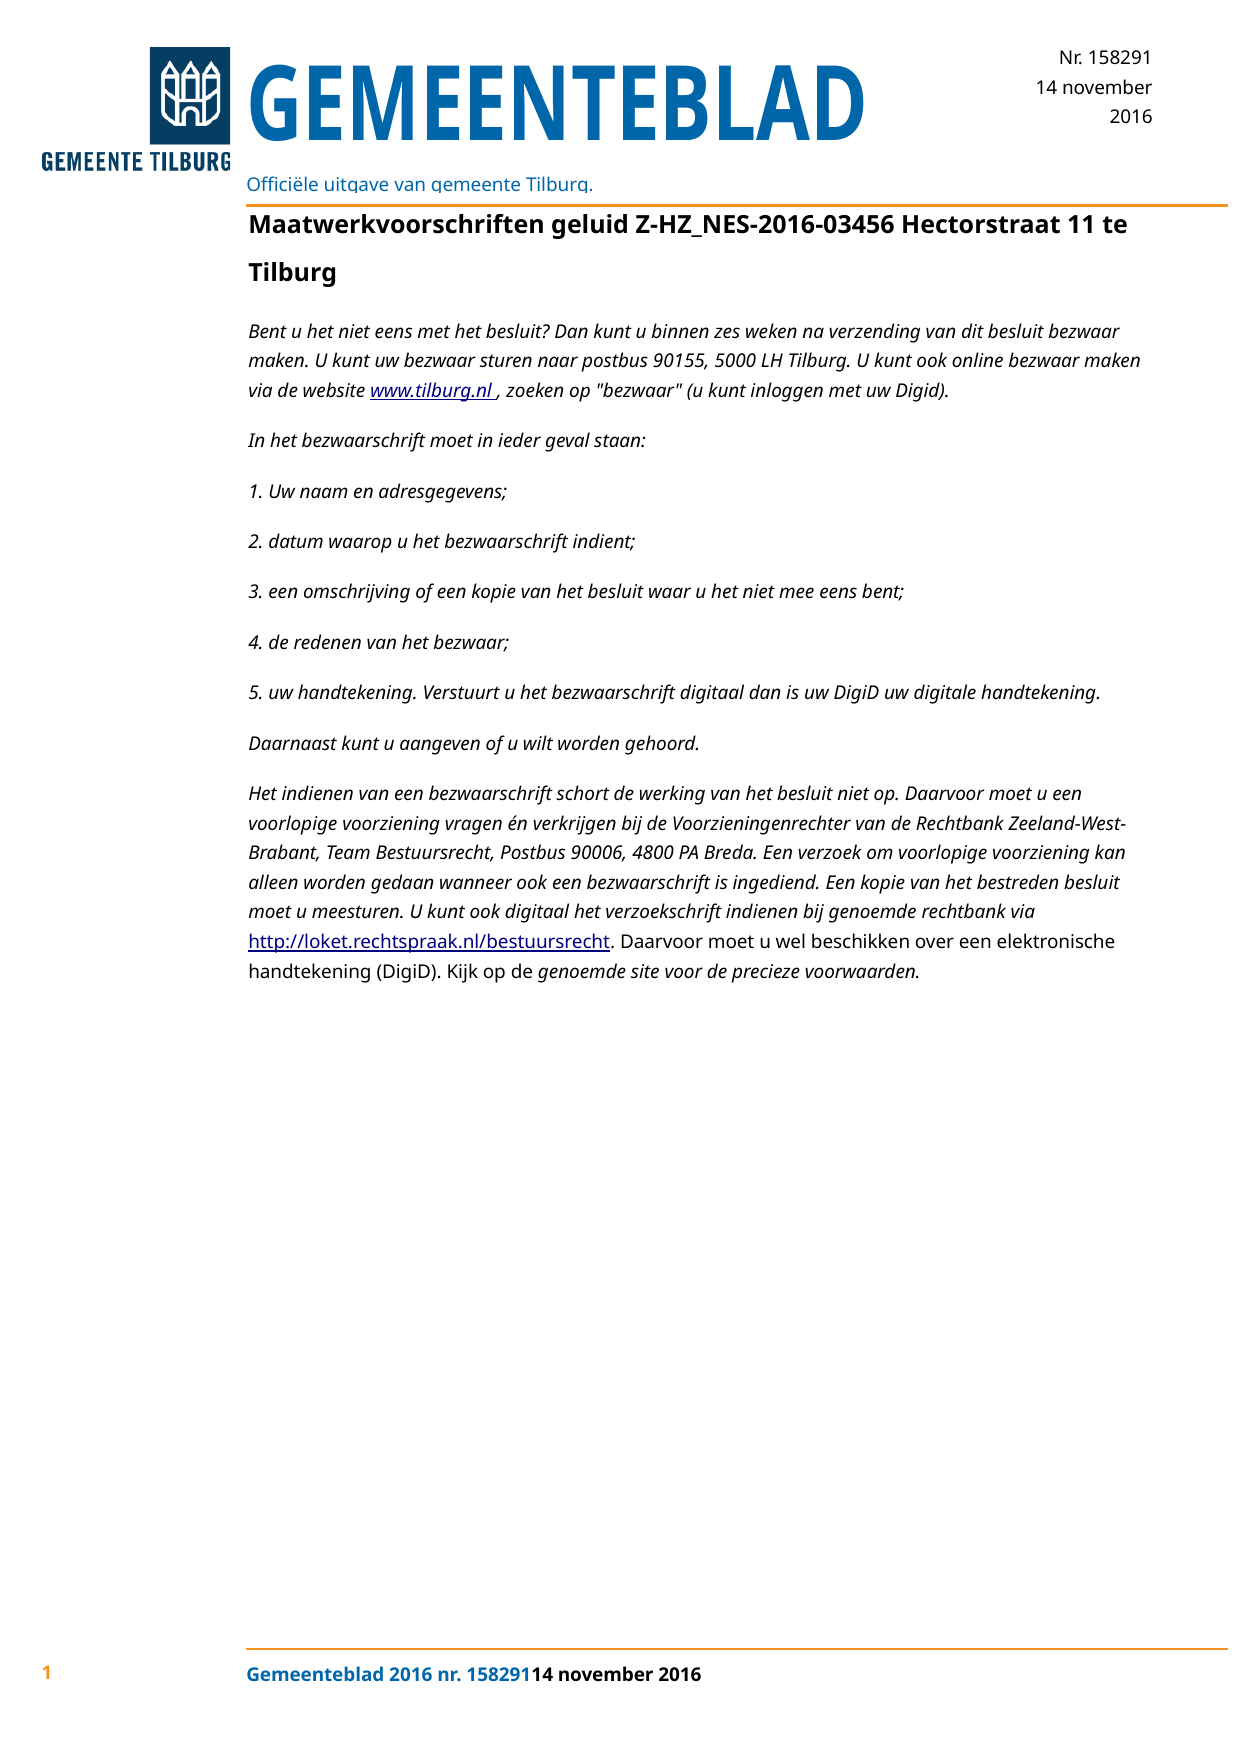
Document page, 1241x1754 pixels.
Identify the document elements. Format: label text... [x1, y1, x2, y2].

text In het bezwaarschrift moet in ieder geval staan: [248, 427, 1152, 453]
text Daarnaast kunt u aangeven of u wilt worden gehoord. [248, 730, 1152, 756]
text Maatwerkvoorschriften geluid Z-HZ_NES-2016-03456 Hectorstraat 11 te Tilburg [248, 207, 1152, 288]
text 3. een omschrijving of een kopie van het besluit waar u het niet mee eens bent; [248, 579, 1152, 604]
text Het indienen van een bezwaarschrift schort de werking van het besluit niet op. Daarvoor moet u een voorlopige voorziening vragen én verkrijgen bij de Voorzieningenrechter van de Rechtbank Zeeland-West-Brabant, Team Bestuursrecht, Postbus 90006, 4800 PA Breda. Een verzoek om voorlopige voorziening kan alleen worden gedaan wanneer ook een bezwaarschrift is ingediend. Een kopie van het bestreden besluit moet u meesturen. U kunt ook digitaal het verzoekschrift indienen bij genoemde rechtbank via http://loket.rechtspraak.nl/bestuursrecht. Daarvoor moet u wel beschikken over een elektronische handtekening (DigiD). Kijk op de genoemde site voor de precieze voorwaarden. [248, 780, 1152, 984]
text 2. datum waarop u het bezwaarschrift indient; [248, 528, 1152, 554]
picture [41, 47, 231, 172]
text 4. de redenen van het bezwaar; [248, 629, 1152, 655]
text 5. uw handtekening. Verstuurt u het bezwaarschrift digitaal dan is uw DigiD uw digitale handtekening. [248, 679, 1152, 705]
text Bent u het niet eens met het besluit? Dan kunt u binnen zes weken na verzending van dit besluit bezwaar maken. U kunt uw bezwaar sturen naar postbus 90155, 5000 LH Tilburg. U kunt ook online bezwaar maken via de website www.tilburg.nl , zoeken op "bezwaar" (u kunt inloggen met uw Digid). [248, 318, 1152, 403]
text 1. Uw naam en adresgegevens; [248, 478, 1152, 504]
